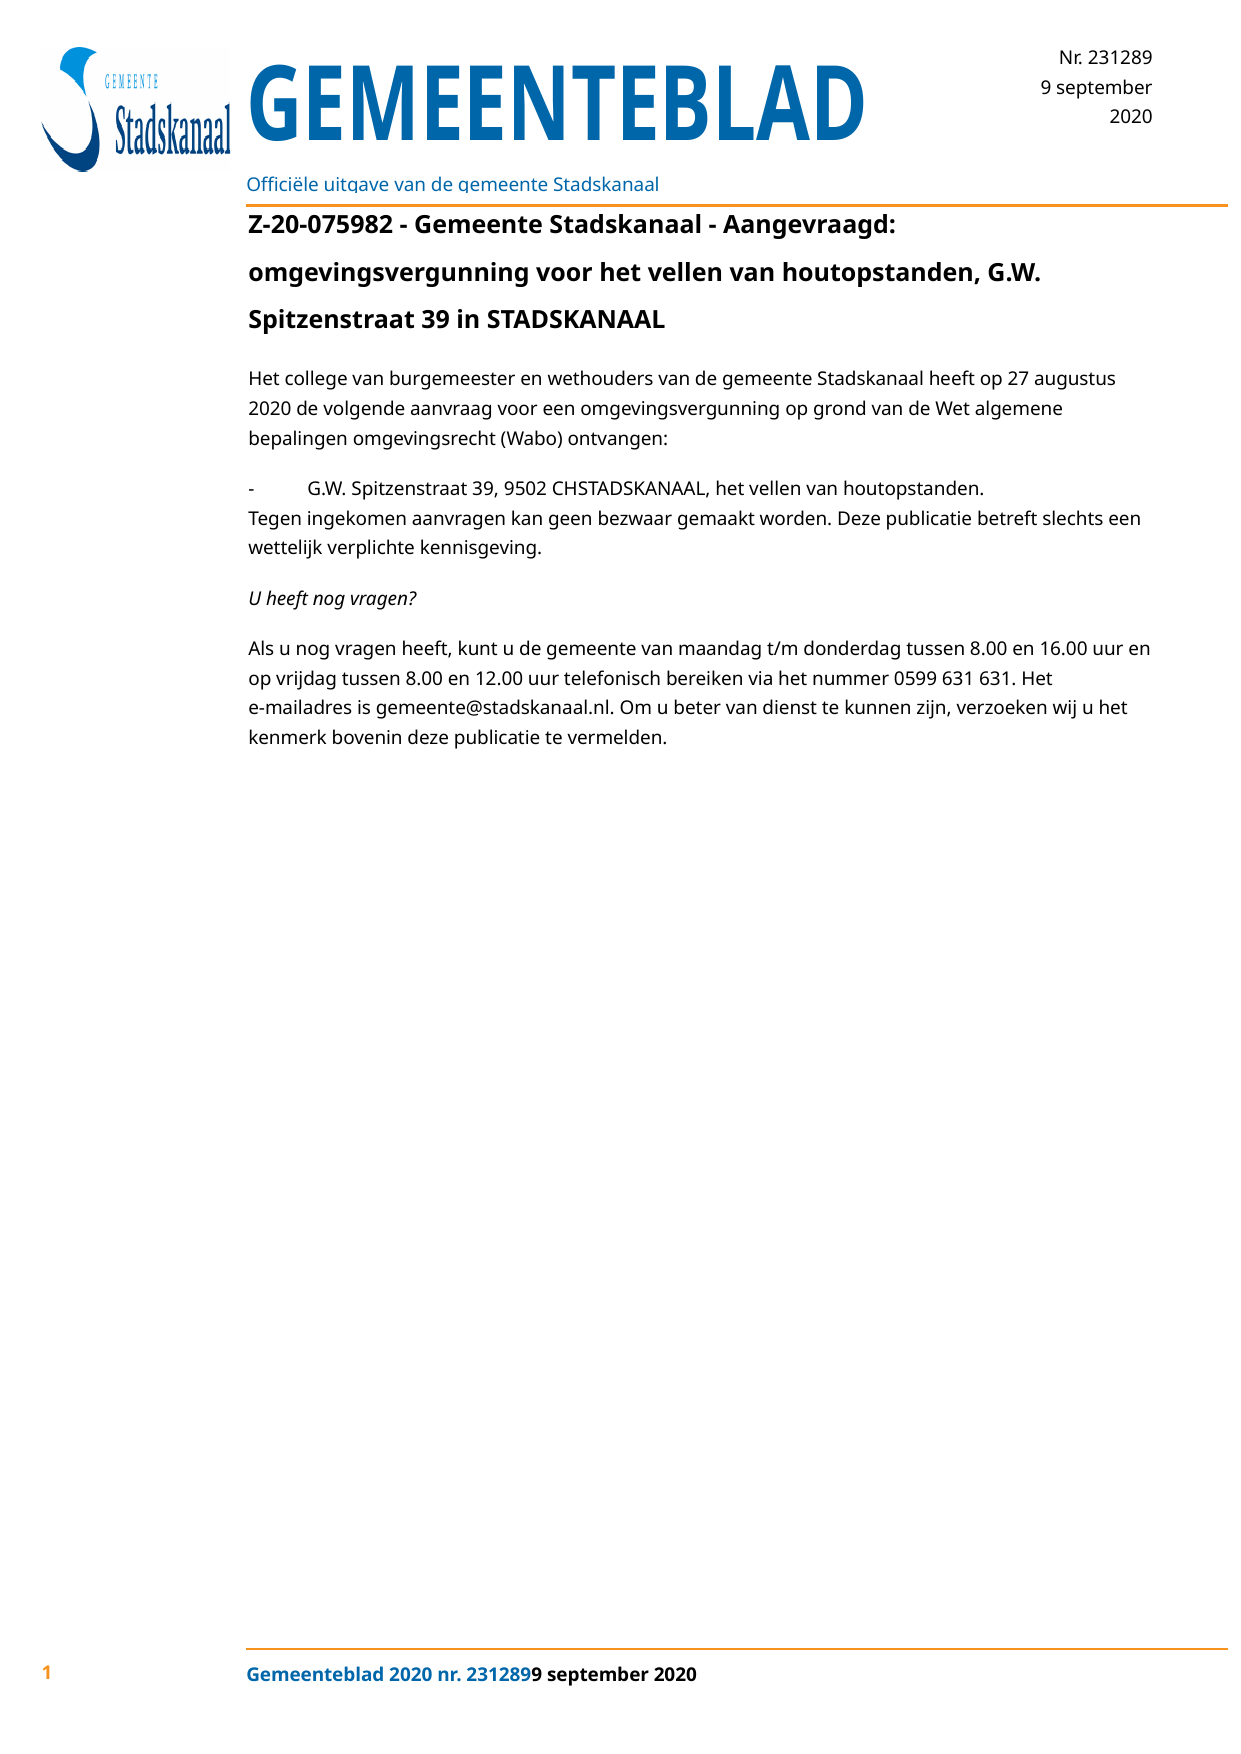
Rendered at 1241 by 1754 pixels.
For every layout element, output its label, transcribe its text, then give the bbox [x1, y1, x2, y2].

text U heeft nog vragen? [248, 585, 1152, 610]
list G.W. Spitzenstraat 39, 9502 CHSTADSKANAAL, het vellen van houtopstanden. [248, 475, 1152, 501]
text Als u nog vragen heeft, kunt u de gemeente van maandag t/m donderdag tussen 8.00 en 16.00 uur en op vrijdag tussen 8.00 en 12.00 uur telefonisch bereiken via het nummer 0599 631 631. Het e‑mailadres is gemeente@stadskanaal.nl. Om u beter van dienst te kunnen zijn, verzoeken wij u het kenmerk bovenin deze publicatie te vermelden. [248, 635, 1152, 749]
text Z-20-075982 - Gemeente Stadskanaal - Aangevraagd: omgevingsvergunning voor het vellen van houtopstanden, G.W. Spitzenstraat 39 in STADSKANAAL [248, 207, 1152, 336]
text Tegen ingekomen aanvragen kan geen bezwaar gemaakt worden. Deze publicatie betreft slechts een wettelijk verplichte kennisgeving. [248, 505, 1152, 560]
text Het college van burgemeester en wethouders van de gemeente Stadskanaal heeft op 27 augustus 2020 de volgende aanvraag voor een omgevingsvergunning op grond van de Wet algemene bepalingen omgevingsrecht (Wabo) ontvangen: [248, 366, 1152, 450]
picture [41, 47, 231, 172]
